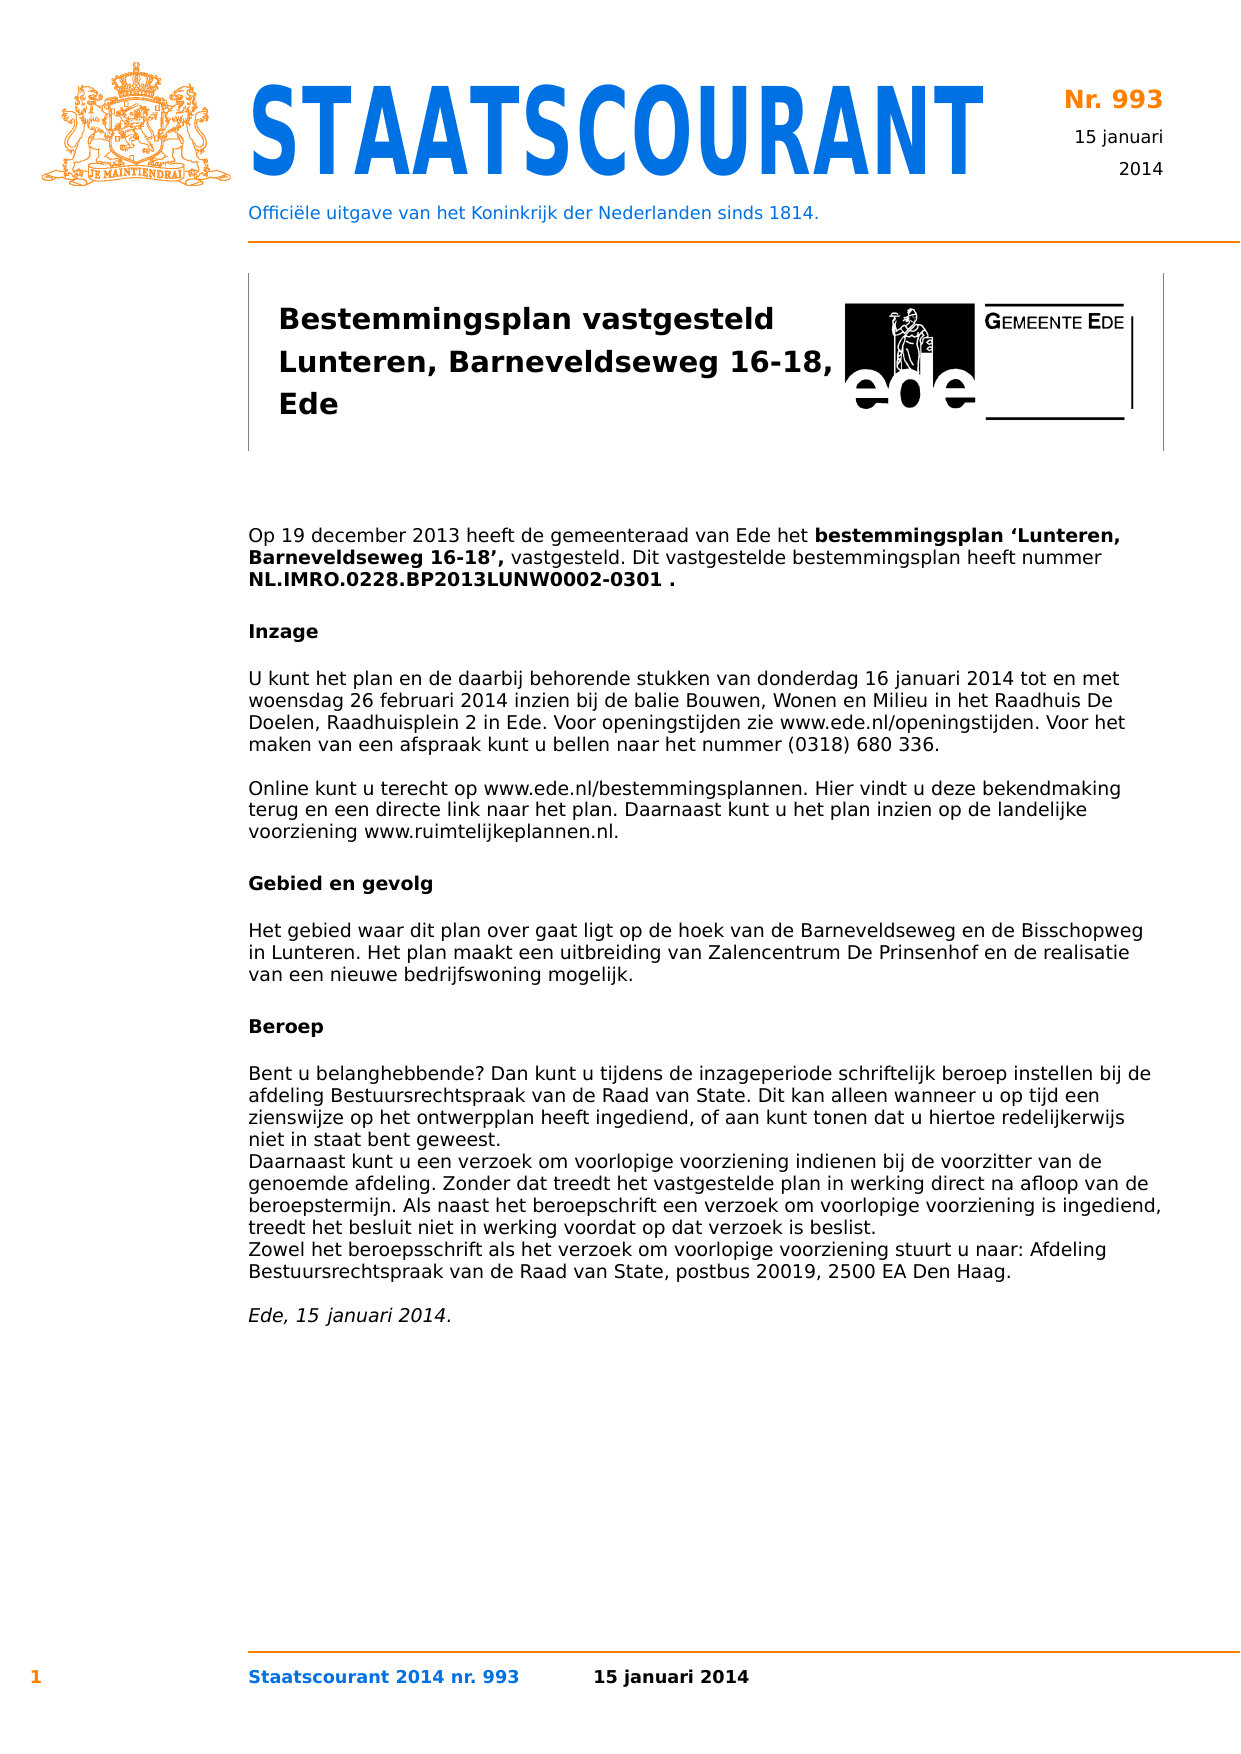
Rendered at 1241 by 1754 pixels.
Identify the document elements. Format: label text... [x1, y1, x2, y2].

table_cell Officiële uitgave van het Koninkrijk der Nederlanden sinds 1814. [248, 203, 1240, 241]
table_header [25, 62, 248, 241]
subtitle Gebied en gevolg [248, 873, 1163, 895]
text Ede, 15 januari 2014. [248, 1305, 1163, 1327]
text Op 19 december 2013 heeft de gemeenteraad van Ede het bestemmingsplan ‘Lunteren, Barneveldseweg 16-18’, vastgesteld. Dit vastgestelde bestemmingsplan heeft nummer NL.IMRO.0228.BP2013LUNW0002-0301 . [248, 525, 1163, 591]
text Het gebied waar dit plan over gaat ligt op de hoek van de Barneveldseweg en de Bisschopweg in Lunteren. Het plan maakt een uitbreiding van Zalencentrum De Prinsenhof en de realisatie van een nieuwe bedrijfswoning mogelijk. [248, 920, 1163, 986]
text U kunt het plan en de daarbij behorende stukken van donderdag 16 januari 2014 tot en met woensdag 26 februari 2014 inzien bij de balie Bouwen, Wonen en Milieu in het Raadhuis De Doelen, Raadhuisplein 2 in Ede. Voor openingstijden zie www.ede.nl/openingstijden. Voor het maken van een afspraak kunt u bellen naar het nummer (0318) 680 336. [248, 668, 1163, 756]
picture [844, 302, 1134, 421]
picture [41, 62, 231, 186]
text Bent u belanghebbende? Dan kunt u tijdens de inzageperiode schriftelijk beroep instellen bij de afdeling Bestuursrechtspraak van de Raad van State. Dit kan alleen wanneer u op tijd een zienswijze op het ontwerpplan heeft ingediend, of aan kunt tonen dat u hiertoe redelijkerwijs niet in staat bent geweest. [248, 1063, 1163, 1151]
subtitle Bestemmingsplan vastgesteld Lunteren, Barneveldseweg 16-18, Ede [249, 273, 1163, 451]
table_header STAATSCOURANT [248, 62, 998, 203]
text Daarnaast kunt u een verzoek om voorlopige voorziening indienen bij de voorzitter van de genoemde afdeling. Zonder dat treedt het vastgestelde plan in werking direct na afloop van de beroepstermijn. Als naast het beroepschrift een verzoek om voorlopige voorziening is ingediend, treedt het besluit niet in werking voordat op dat verzoek is beslist. [248, 1151, 1163, 1239]
table_cell 15 januari [998, 121, 1240, 153]
table_header Nr. 993 [998, 62, 1240, 121]
subtitle Beroep [248, 1016, 1163, 1038]
table_cell 2014 [998, 153, 1240, 203]
text Online kunt u terecht op www.ede.nl/bestemmingsplannen. Hier vindt u deze bekendmaking terug en een directe link naar het plan. Daarnaast kunt u het plan inzien op de landelijke voorziening www.ruimtelijkeplannen.nl. [248, 777, 1163, 843]
subtitle Inzage [248, 621, 1163, 643]
text Zowel het beroepsschrift als het verzoek om voorlopige voorziening stuurt u naar: Afdeling Bestuursrechtspraak van de Raad van State, postbus 20019, 2500 EA Den Haag. [248, 1239, 1163, 1283]
